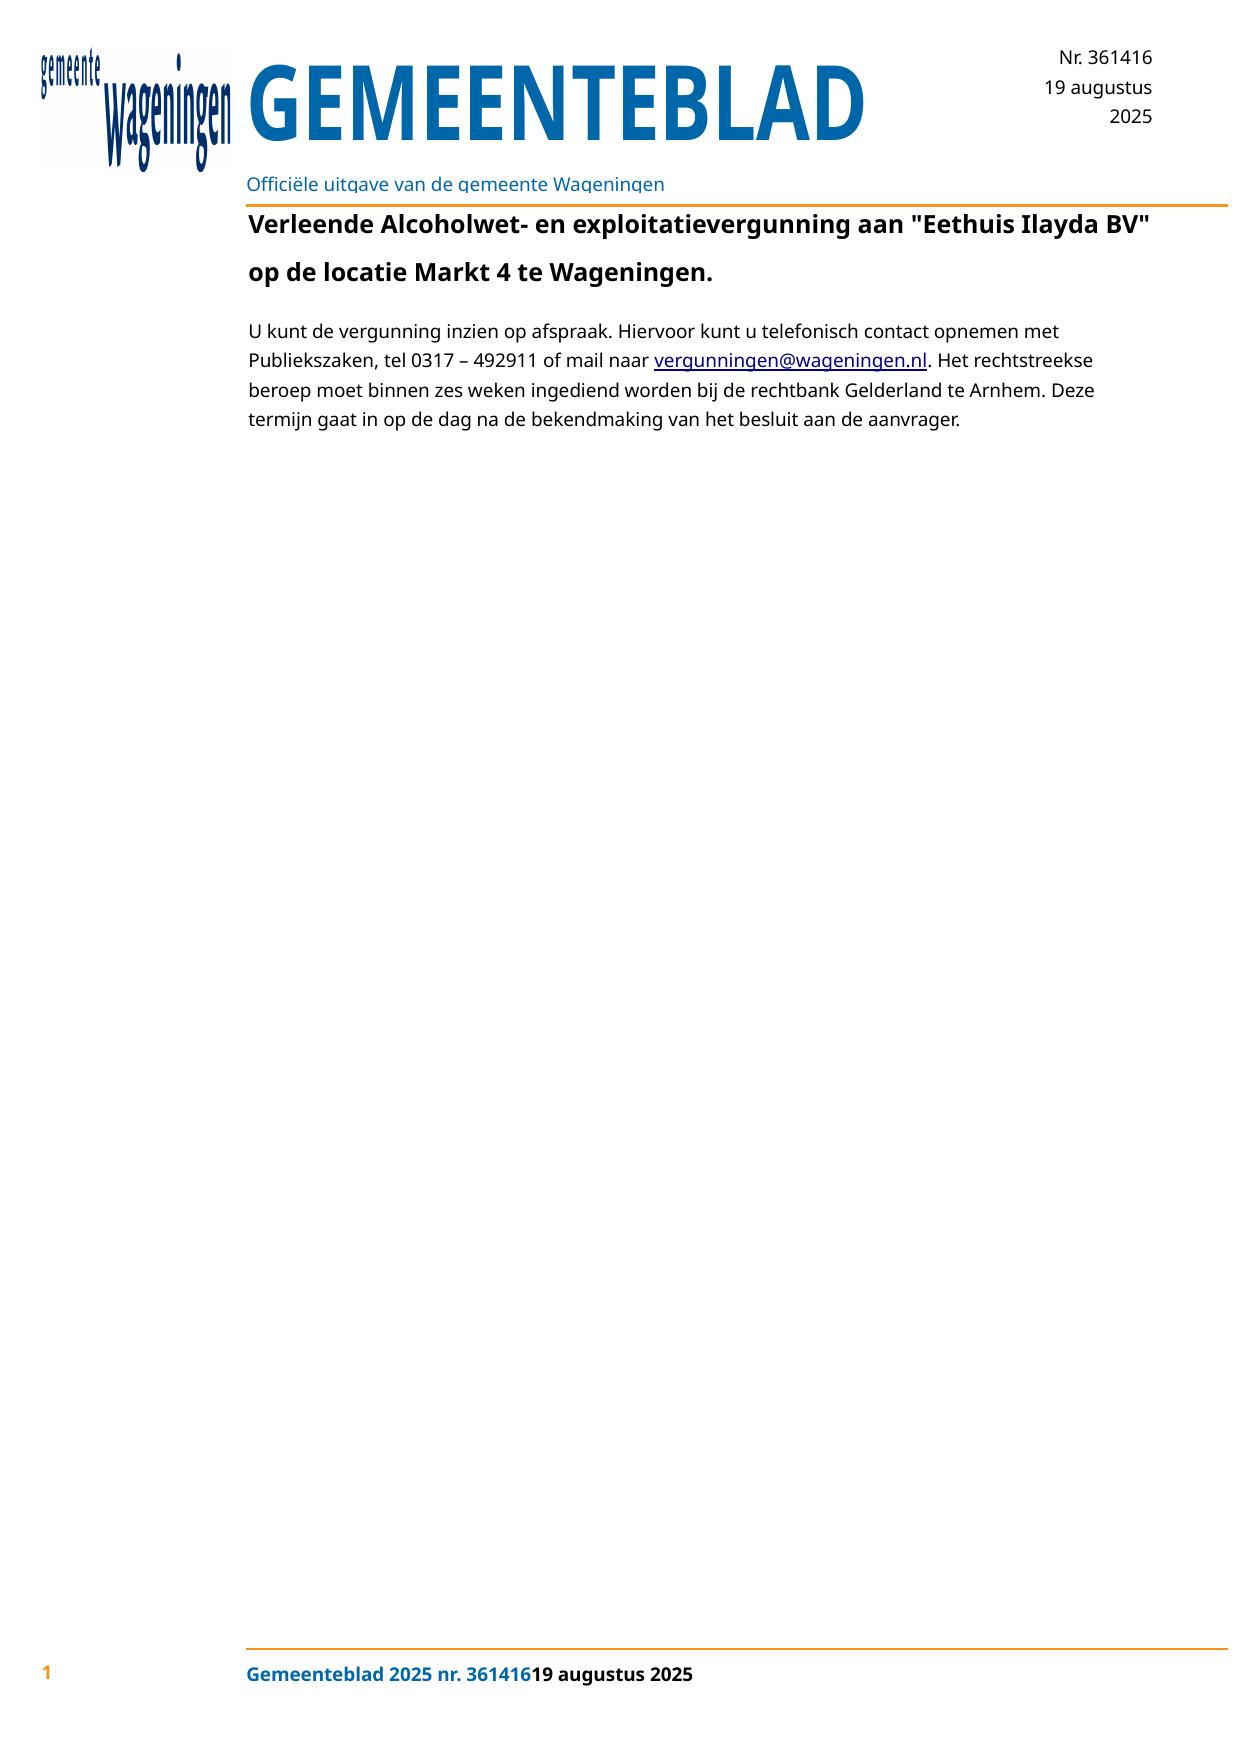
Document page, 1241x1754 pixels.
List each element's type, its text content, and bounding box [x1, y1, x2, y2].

text U kunt de vergunning inzien op afspraak. Hiervoor kunt u telefonisch contact opnemen met Publiekszaken, tel 0317 – 492911 of mail naar vergunningen@wageningen.nl. Het rechtstreekse beroep moet binnen zes weken ingediend worden bij de rechtbank Gelderland te Arnhem. Deze termijn gaat in op de dag na de bekendmaking van het besluit aan de aanvrager. [248, 318, 1152, 432]
text Verleende Alcoholwet- en exploitatievergunning aan "Eethuis Ilayda BV" op de locatie Markt 4 te Wageningen. [248, 207, 1152, 288]
picture [41, 47, 231, 172]
